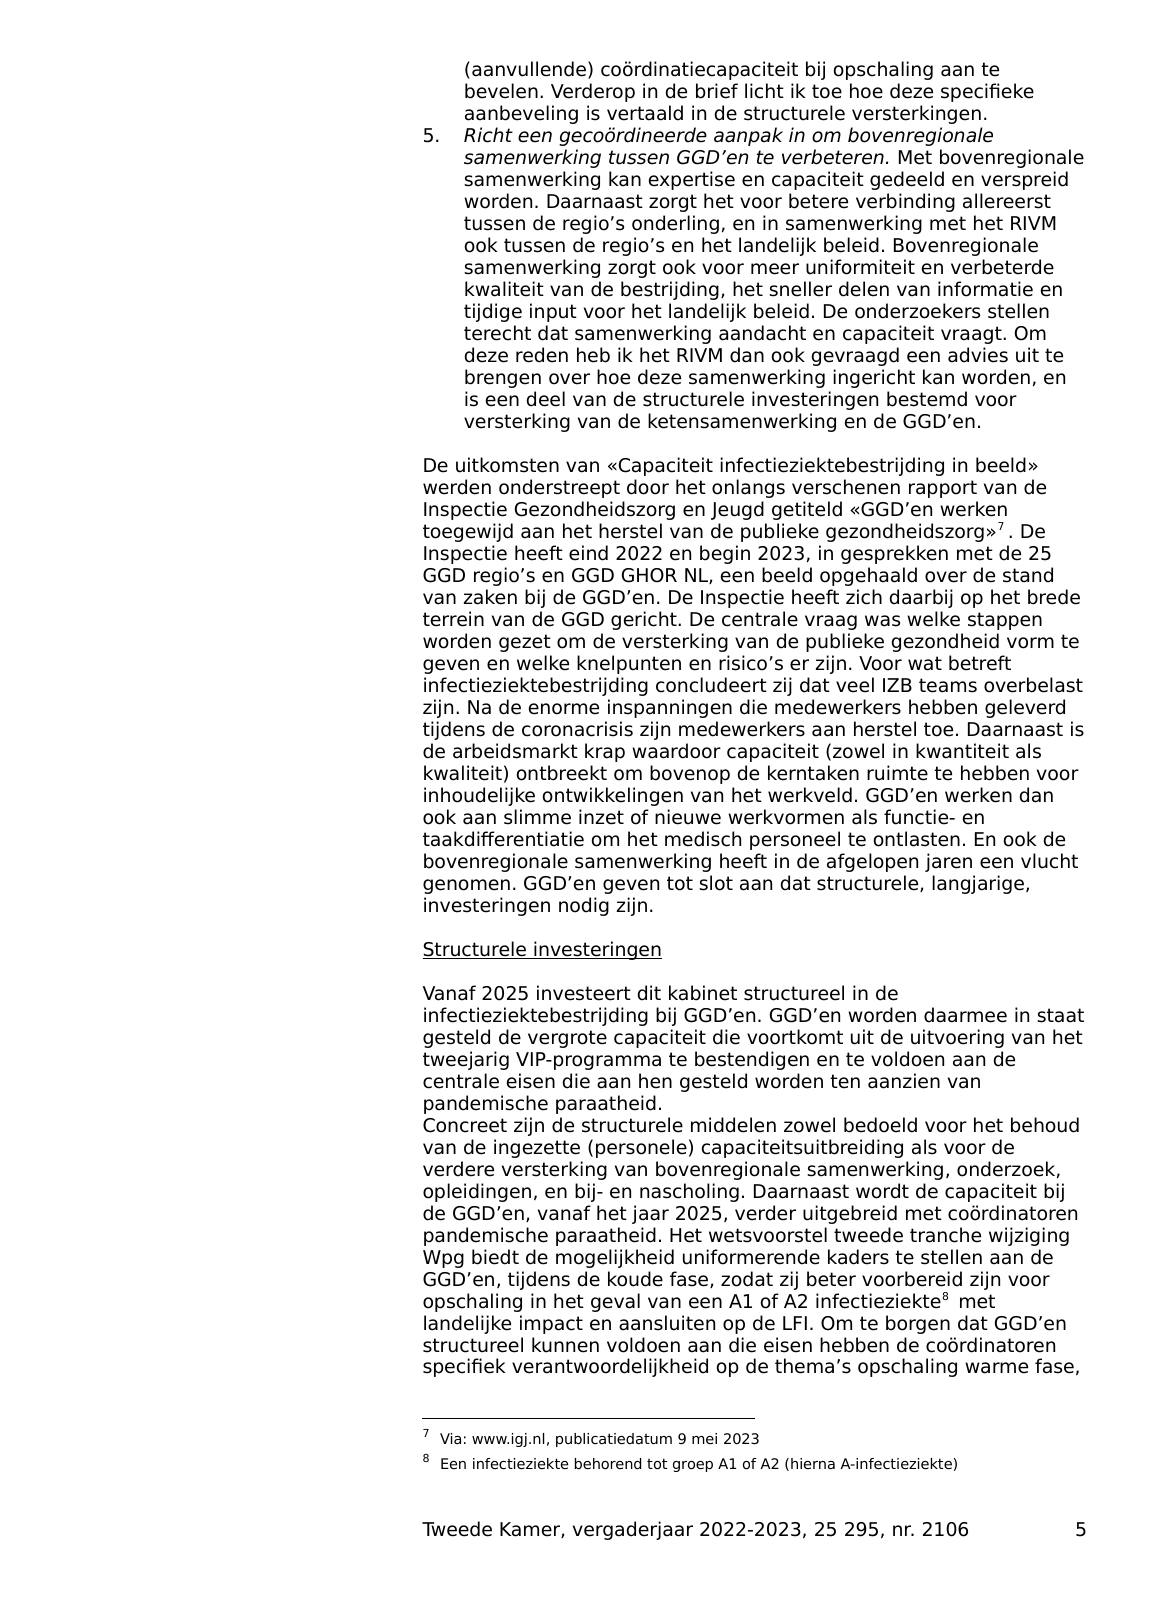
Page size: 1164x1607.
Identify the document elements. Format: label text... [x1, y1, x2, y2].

text De uitkomsten van «Capaciteit infectieziektebestrijding in beeld» werden onderstreept door het onlangs verschenen rapport van de Inspectie Gezondheidszorg en Jeugd getiteld «GGD’en werken toegewijd aan het herstel van de publieke gezondheidszorg». De Inspectie heeft eind 2022 en begin 2023, in gesprekken met de 25 GGD regio’s en GGD GHOR NL, een beeld opgehaald over de stand van zaken bij de GGD’en. De Inspectie heeft zich daarbij op het brede terrein van de GGD gericht. De centrale vraag was welke stappen worden gezet om de versterking van de publieke gezondheid vorm te geven en welke knelpunten en risico’s er zijn. Voor wat betreft infectieziektebestrijding concludeert zij dat veel IZB teams overbelast zijn. Na de enorme inspanningen die medewerkers hebben geleverd tijdens de coronacrisis zijn medewerkers aan herstel toe. Daarnaast is de arbeidsmarkt krap waardoor capaciteit (zowel in kwantiteit als kwaliteit) ontbreekt om bovenop de kerntaken ruimte te hebben voor inhoudelijke ontwikkelingen van het werkveld. GGD’en werken dan ook aan slimme inzet of nieuwe werkvormen als functie- en taakdifferentiatie om het medisch personeel te ontlasten. En ook de bovenregionale samenwerking heeft in de afgelopen jaren een vlucht genomen. GGD’en geven tot slot aan dat structurele, langjarige, investeringen nodig zijn. [422, 455, 1087, 916]
text Een infectieziekte behorend tot groep A1 of A2 (hierna A-infectieziekte) [422, 1452, 1087, 1474]
text 5. Richt een gecoördineerde aanpak in om bovenregionale samenwerking tussen GGD’en te verbeteren. Met bovenregionale samenwerking kan expertise en capaciteit gedeeld en verspreid worden. Daarnaast zorgt het voor betere verbinding allereerst tussen de regio’s onderling, en in samenwerking met het RIVM ook tussen de regio’s en het landelijk beleid. Bovenregionale samenwerking zorgt ook voor meer uniformiteit en verbeterde kwaliteit van de bestrijding, het sneller delen van informatie en tijdige input voor het landelijk beleid. De onderzoekers stellen terecht dat samenwerking aandacht en capaciteit vraagt. Om deze reden heb ik het RIVM dan ook gevraagd een advies uit te brengen over hoe deze samenwerking ingericht kan worden, en is een deel van de structurele investeringen bestemd voor versterking van de ketensamenwerking en de GGD’en. [422, 125, 1087, 433]
subtitle Structurele investeringen [422, 939, 1087, 961]
text Concreet zijn de structurele middelen zowel bedoeld voor het behoud van de ingezette (personele) capaciteitsuitbreiding als voor de verdere versterking van bovenregionale samenwerking, onderzoek, opleidingen, en bij- en nascholing. Daarnaast wordt de capaciteit bij de GGD’en, vanaf het jaar 2025, verder uitgebreid met coördinatoren pandemische paraatheid. Het wetsvoorstel tweede tranche wijziging Wpg biedt de mogelijkheid uniformerende kaders te stellen aan de GGD’en, tijdens de koude fase, zodat zij beter voorbereid zijn voor opschaling in het geval van een A1 of A2 infectieziekte met landelijke impact en aansluiten op de LFI. Om te borgen dat GGD’en structureel kunnen voldoen aan die eisen hebben de coördinatoren specifiek verantwoordelijkheid op de thema’s opschaling warme fase, [422, 1115, 1087, 1378]
text (aanvullende) coördinatiecapaciteit bij opschaling aan te bevelen. Verderop in de brief licht ik toe hoe deze specifieke aanbeveling is vertaald in de structurele versterkingen. [422, 59, 1087, 125]
text Via: www.igj.nl, publicatiedatum 9 mei 2023 [422, 1427, 1087, 1449]
text Vanaf 2025 investeert dit kabinet structureel in de infectieziektebestrijding bij GGD’en. GGD’en worden daarmee in staat gesteld de vergrote capaciteit die voortkomt uit de uitvoering van het tweejarig VIP-programma te bestendigen en te voldoen aan de centrale eisen die aan hen gesteld worden ten aanzien van pandemische paraatheid. [422, 983, 1087, 1115]
